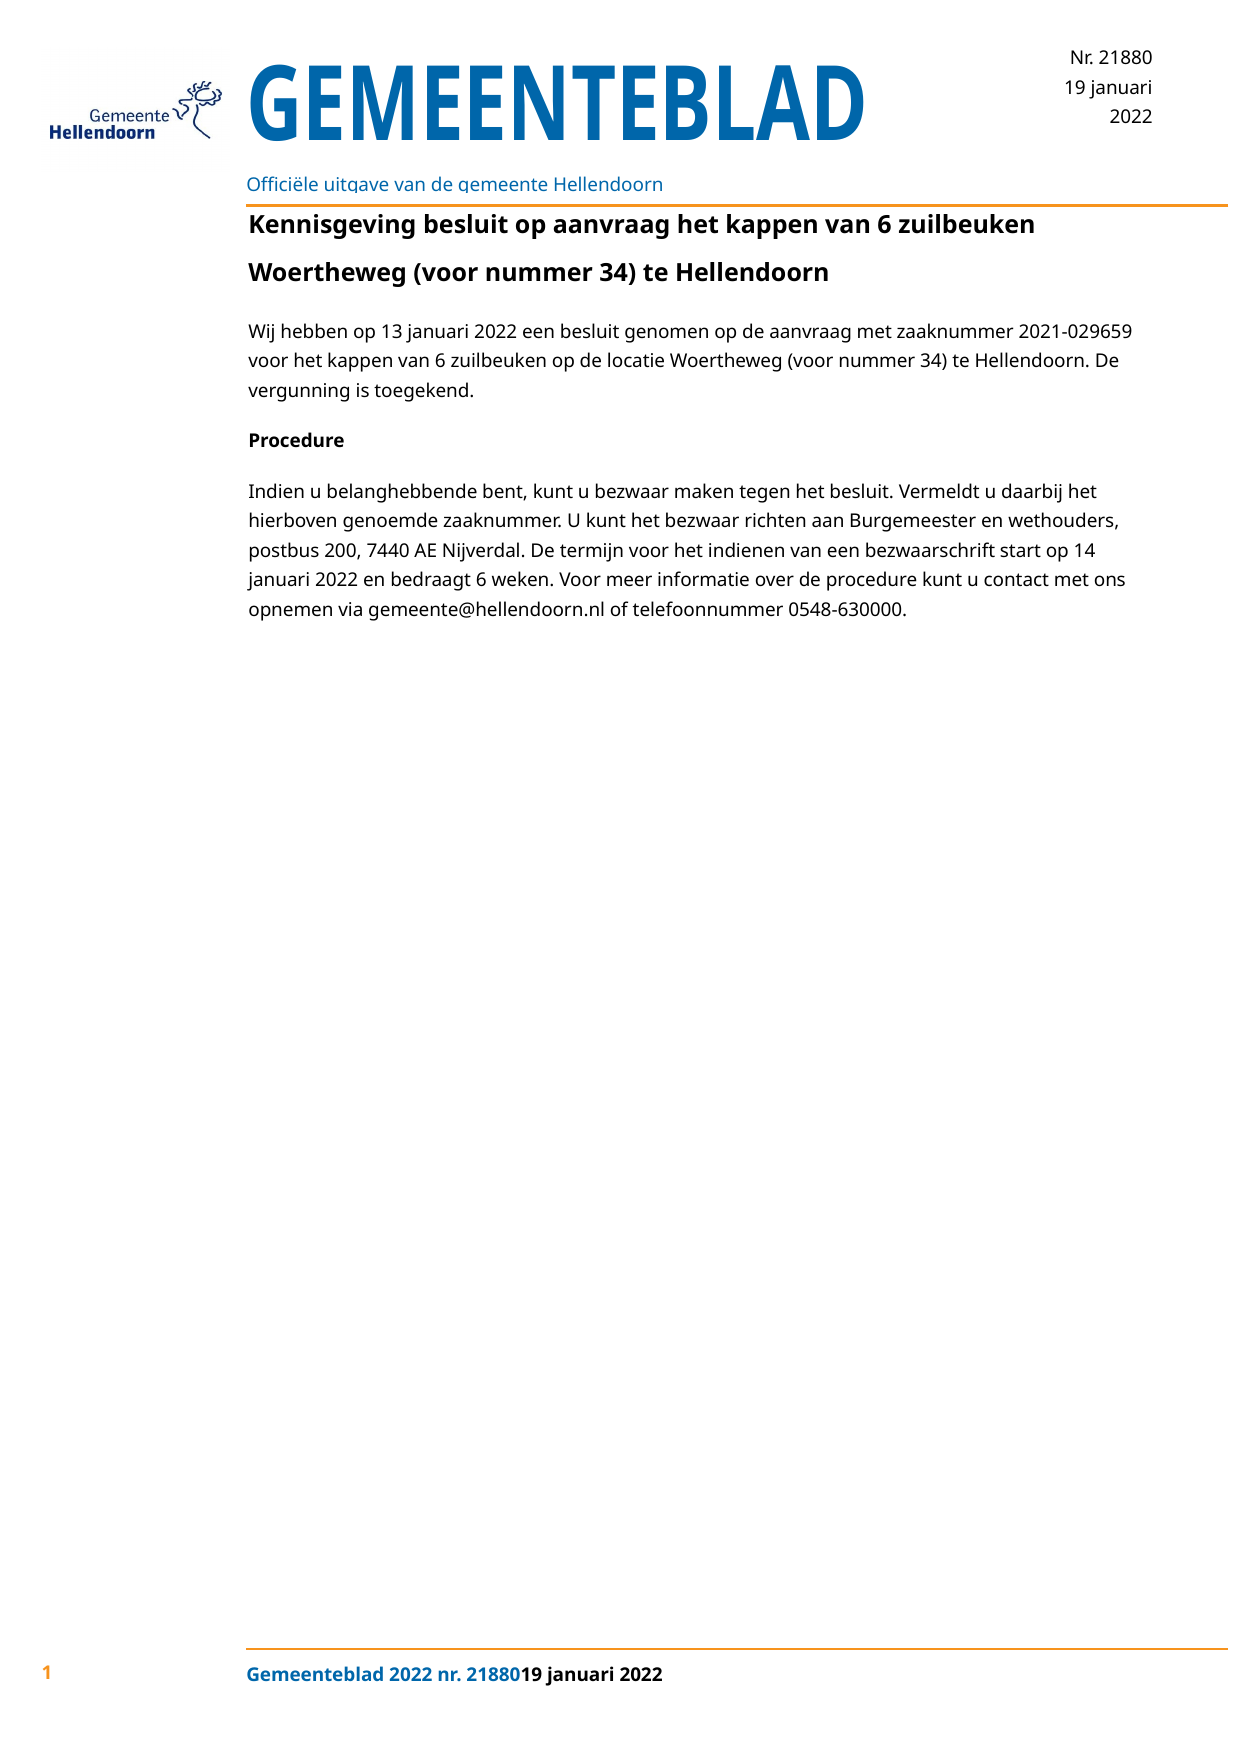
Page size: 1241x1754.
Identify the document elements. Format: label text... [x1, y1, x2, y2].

text Wij hebben op 13 januari 2022 een besluit genomen op de aanvraag met zaaknummer 2021-029659 voor het kappen van 6 zuilbeuken op de locatie Woertheweg (voor nummer 34) te Hellendoorn. De vergunning is toegekend. [248, 318, 1152, 403]
text Indien u belanghebbende bent, kunt u bezwaar maken tegen het besluit. Vermeldt u daarbij het hierboven genoemde zaaknummer. U kunt het bezwaar richten aan Burgemeester en wethouders, postbus 200, 7440 AE Nijverdal. De termijn voor het indienen van een bezwaarschrift start op 14 januari 2022 en bedraagt 6 weken. Voor meer informatie over de procedure kunt u contact met ons opnemen via gemeente@hellendoorn.nl of telefoonnummer 0548-630000. [248, 478, 1152, 622]
picture [41, 47, 231, 172]
text Kennisgeving besluit op aanvraag het kappen van 6 zuilbeuken Woertheweg (voor nummer 34) te Hellendoorn [248, 207, 1152, 288]
text Procedure [248, 427, 1152, 453]
